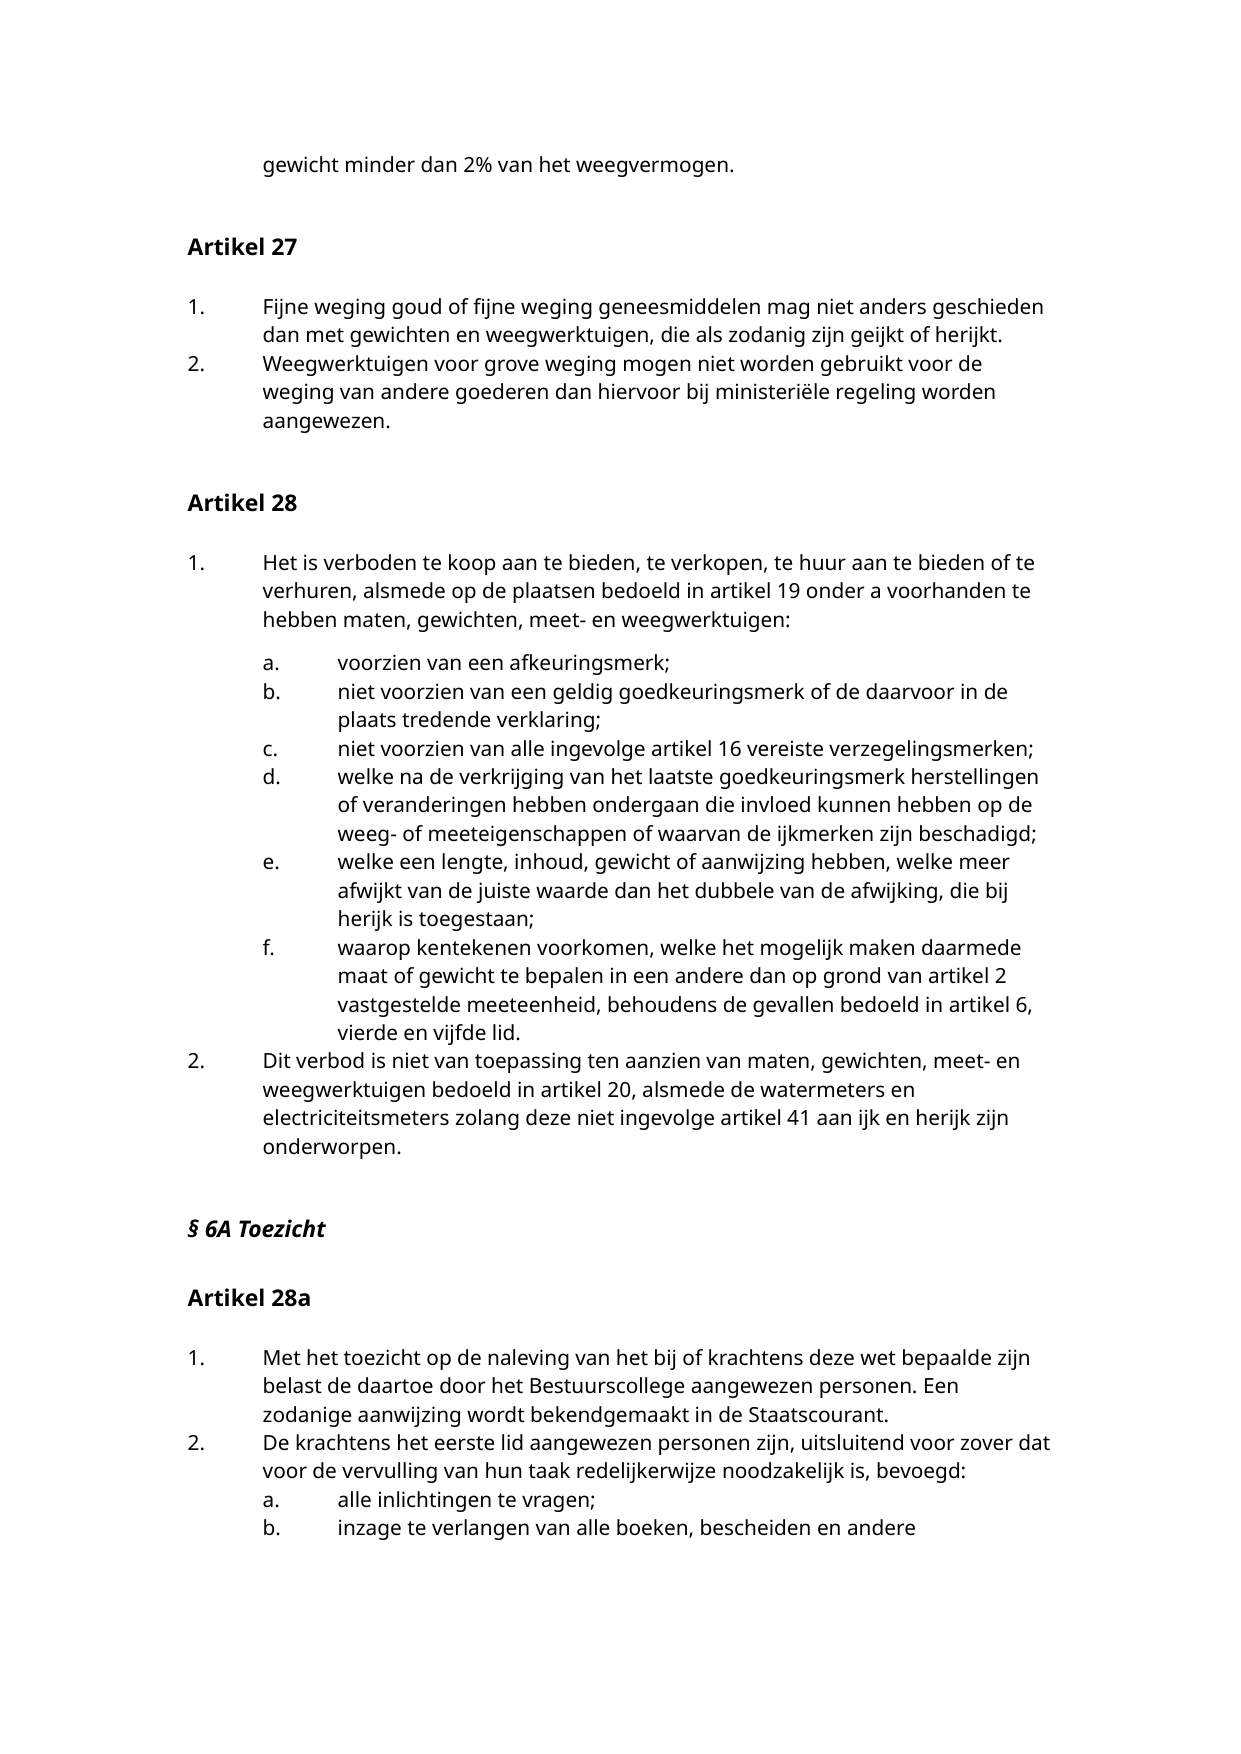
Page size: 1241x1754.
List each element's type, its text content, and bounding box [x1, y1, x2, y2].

list welke een lengte, inhoud, gewicht of aanwijzing hebben, welke meer afwijkt van de juiste waarde dan het dubbele van de afwijking, die bij herijk is toegestaan; [262, 847, 1053, 933]
list niet voorzien van alle ingevolge artikel 16 vereiste verzegelingsmerken; [262, 734, 1053, 762]
list Met het toezicht op de naleving van het bij of krachtens deze wet bepaalde zijn belast de daartoe door het Bestuurscollege aangewezen personen. Een zodanige aanwijzing wordt bekendgemaakt in de Staatscourant. [187, 1343, 1053, 1428]
list voorzien van een afkeuringsmerk; [262, 648, 1053, 677]
list gewicht minder dan 2% van het weegvermogen. [187, 150, 1053, 178]
list De krachtens het eerste lid aangewezen personen zijn, uitsluitend voor zover dat voor de vervulling van hun taak redelijkerwijze noodzakelijk is, bevoegd: [187, 1428, 1053, 1485]
subtitle § 6A Toezicht [187, 1213, 1053, 1244]
list welke na de verkrijging van het laatste goedkeuringsmerk herstellingen of veranderingen hebben ondergaan die invloed kunnen hebben op de weeg- of meeteigenschappen of waarvan de ijkmerken zijn beschadigd; [262, 762, 1053, 847]
list alle inlichtingen te vragen; [262, 1485, 1053, 1513]
list Dit verbod is niet van toepassing ten aanzien van maten, gewichten, meet- en weegwerktuigen bedoeld in artikel 20, alsmede de watermeters en electriciteitsmeters zolang deze niet ingevolge artikel 41 aan ijk en herijk zijn onderworpen. [187, 1047, 1053, 1160]
list Weegwerktuigen voor grove weging mogen niet worden gebruikt voor de weging van andere goederen dan hiervoor bij ministeriële regeling worden aangewezen. [187, 349, 1053, 434]
list niet voorzien van een geldig goedkeuringsmerk of de daarvoor in de plaats tredende verklaring; [262, 677, 1053, 734]
subtitle Artikel 27 [187, 231, 1053, 262]
subtitle Artikel 28a [187, 1282, 1053, 1313]
list Het is verboden te koop aan te bieden, te verkopen, te huur aan te bieden of te verhuren, alsmede op de plaatsen bedoeld in artikel 19 onder a voorhanden te hebben maten, gewichten, meet- en weegwerktuigen: [187, 548, 1053, 633]
list inzage te verlangen van alle boeken, bescheiden en andere [262, 1513, 1053, 1542]
subtitle Artikel 28 [187, 487, 1053, 518]
list waarop kentekenen voorkomen, welke het mogelijk maken daarmede maat of gewicht te bepalen in een andere dan op grond van artikel 2 vastgestelde meeteenheid, behoudens de gevallen bedoeld in artikel 6, vierde en vijfde lid. [262, 933, 1053, 1047]
list Fijne weging goud of fijne weging geneesmiddelen mag niet anders geschieden dan met gewichten en weegwerktuigen, die als zodanig zijn geijkt of herijkt. [187, 292, 1053, 349]
